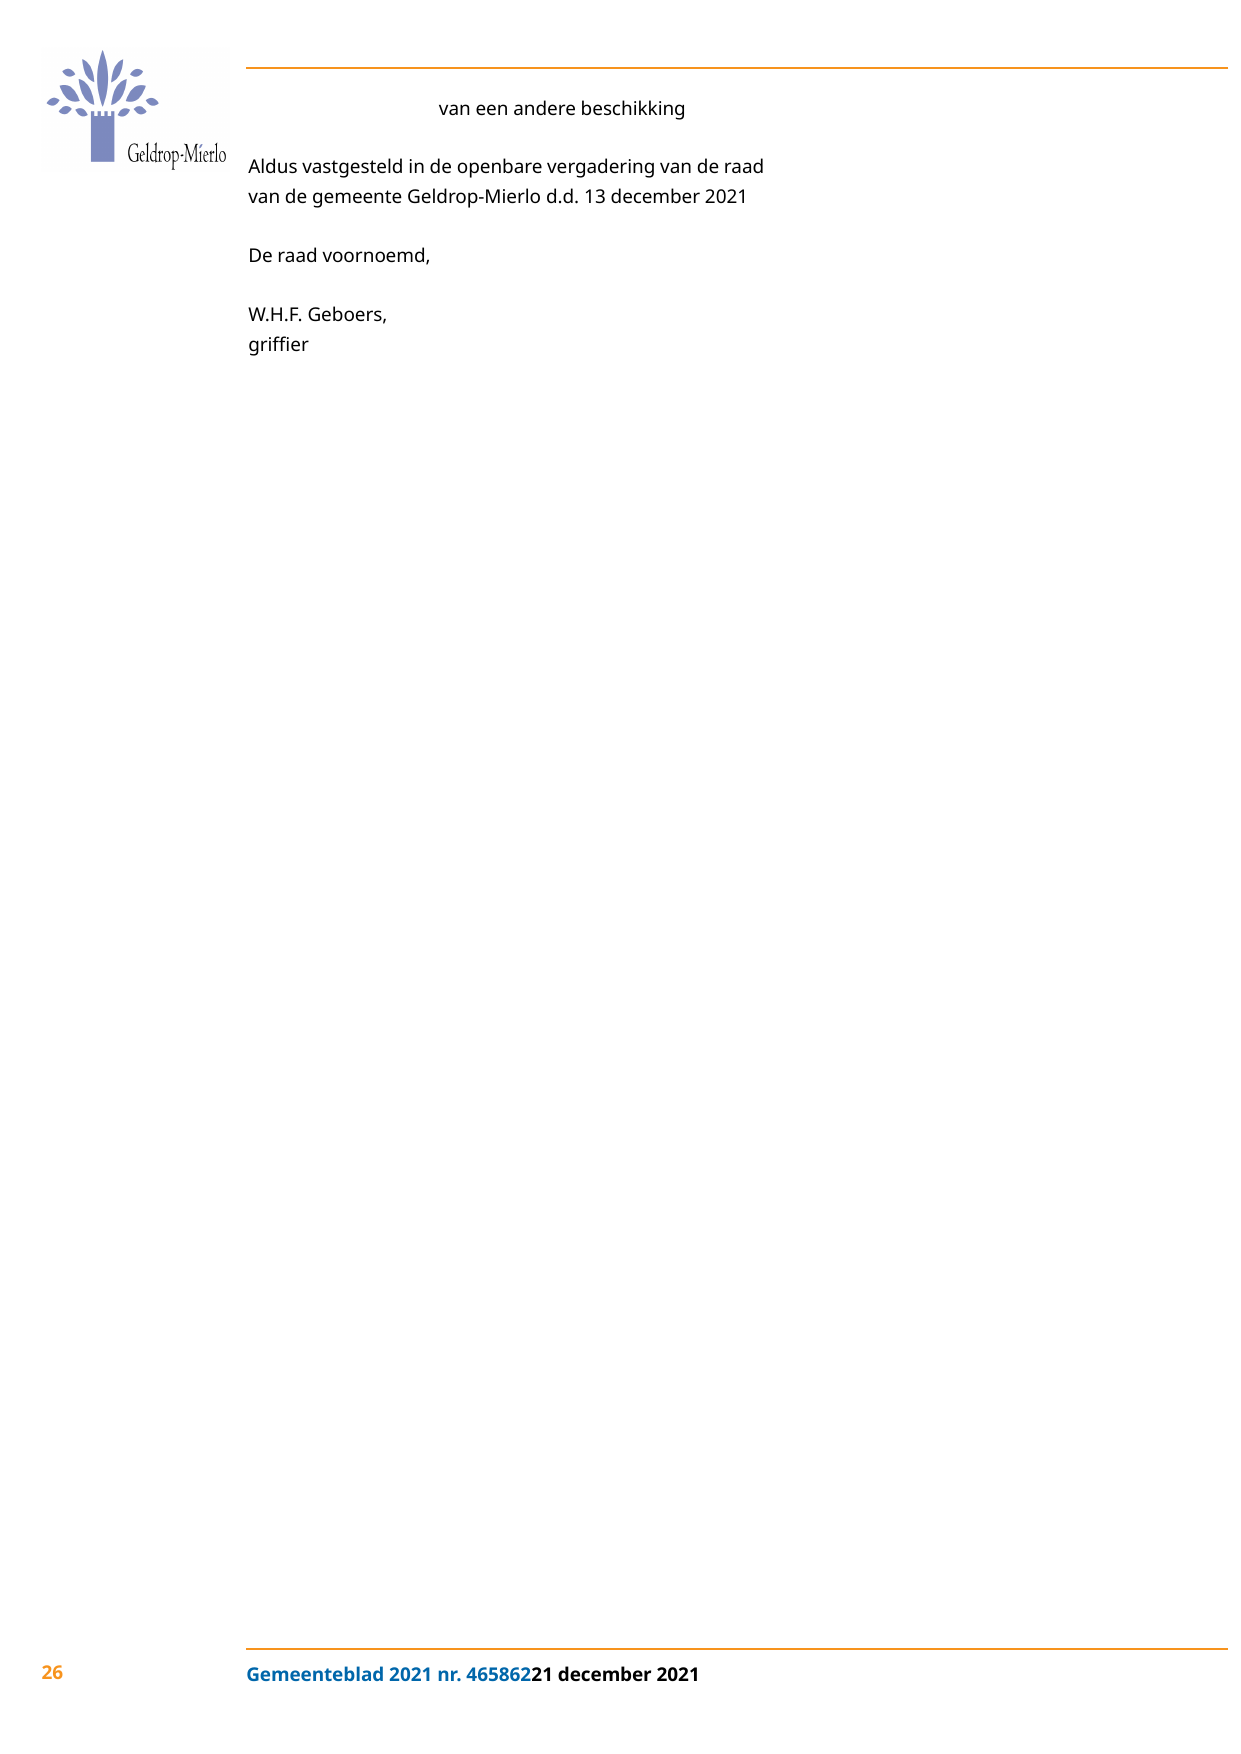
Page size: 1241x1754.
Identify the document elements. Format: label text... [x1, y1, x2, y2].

text griffier [248, 331, 1152, 357]
table_cell van een andere beschikking [439, 95, 961, 121]
text Aldus vastgesteld in de openbare vergadering van de raad [248, 153, 1152, 179]
table_cell [961, 95, 1152, 121]
text De raad voornoemd, [248, 242, 1152, 268]
text W.H.F. Geboers, [248, 301, 1152, 327]
table_cell [248, 95, 439, 121]
picture [41, 47, 231, 172]
text van de gemeente Geldrop-Mierlo d.d. 13 december 2021 [248, 183, 1152, 209]
